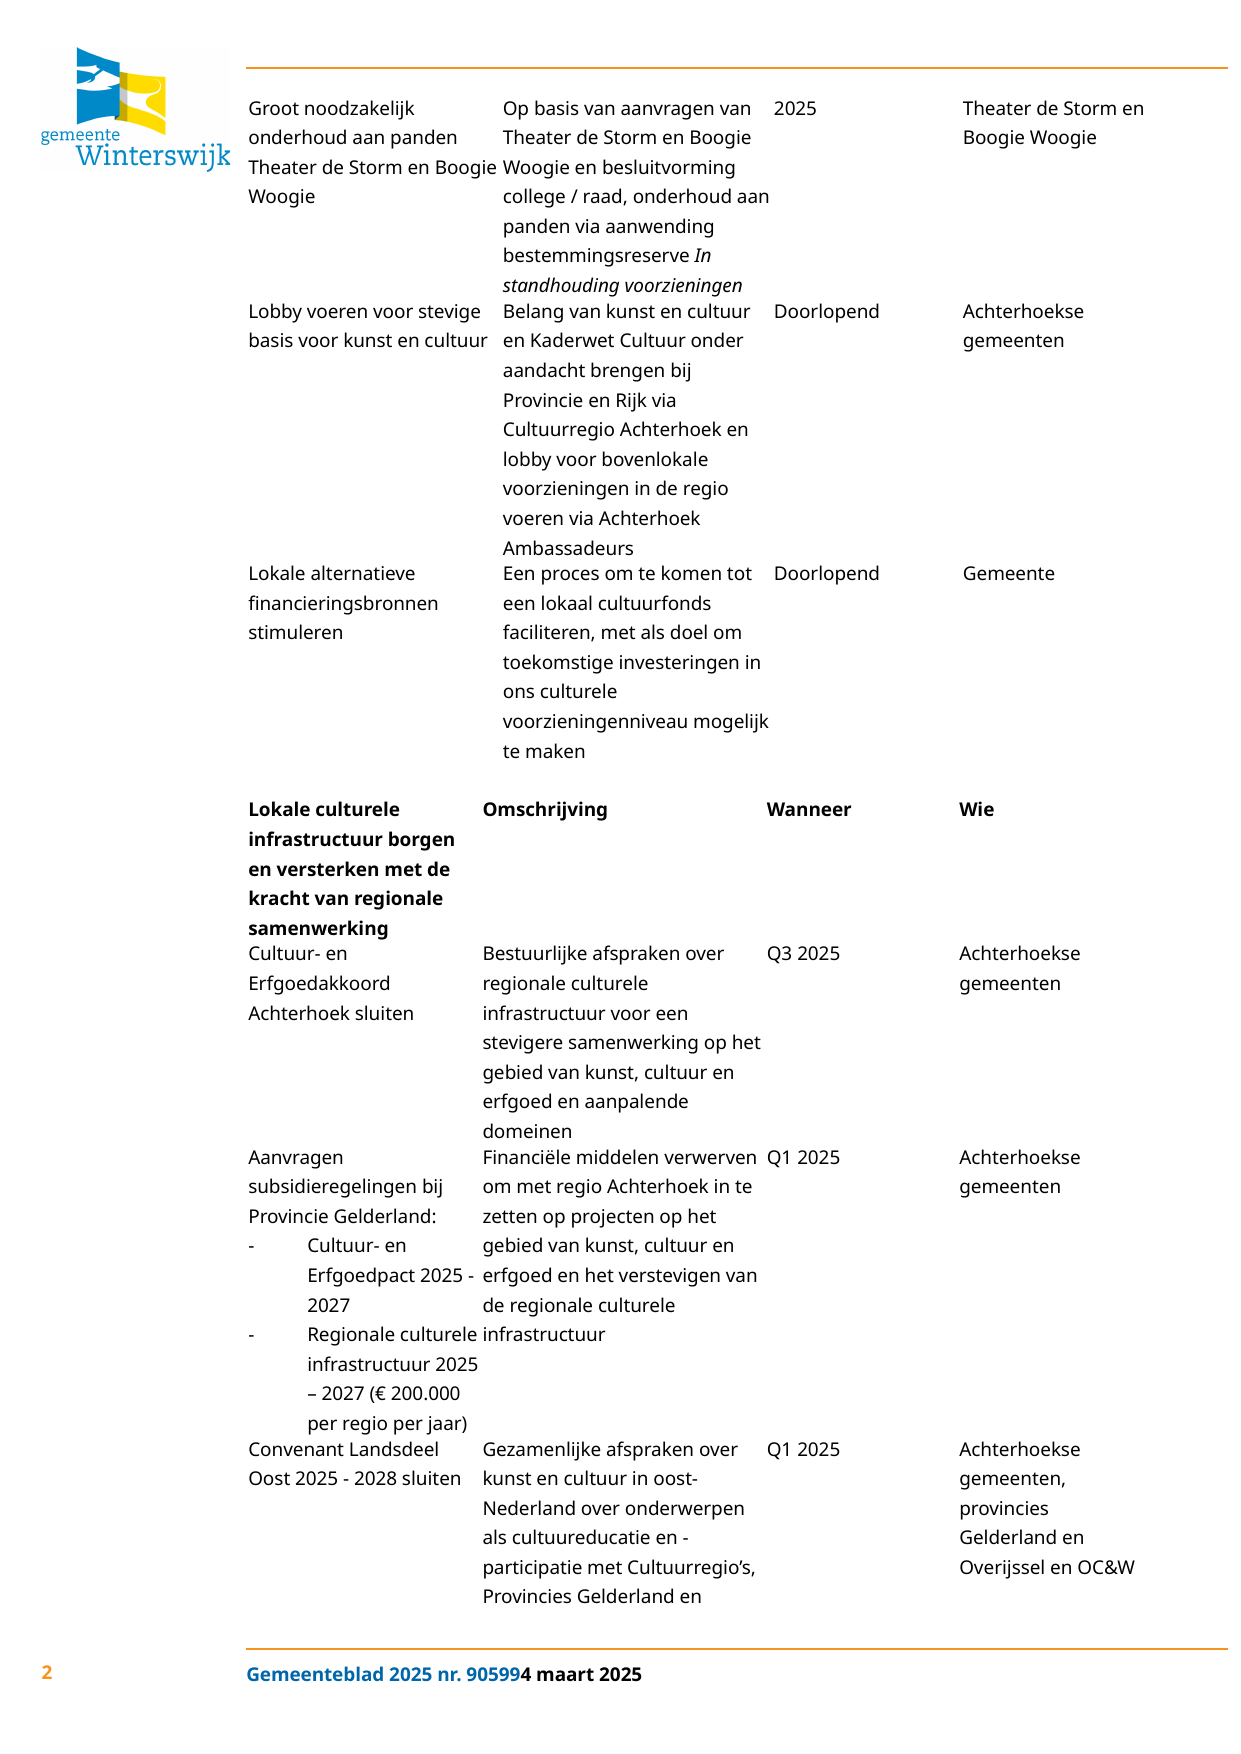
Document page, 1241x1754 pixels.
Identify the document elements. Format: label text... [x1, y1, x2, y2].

table_cell Q3 2025 [767, 941, 959, 1144]
table_cell Lokale alternatieve financieringsbronnen stimuleren [248, 560, 503, 764]
picture [225, 153, 231, 162]
table_cell Op basis van aanvragen van Theater de Storm en Boogie Woogie en besluitvorming college / raad, onderhoud aan panden via aanwending bestemmingsreserve In standhouding voorzieningen [503, 95, 774, 298]
table_cell 2025 [774, 95, 963, 298]
table_cell Financiële middelen verwerven om met regio Achterhoek in te zetten op projecten op het gebied van kunst, cultuur en erfgoed en het verstevigen van de regionale culturele infrastructuur [482, 1144, 767, 1436]
table_cell Q1 2025 [767, 1144, 959, 1436]
table_cell Een proces om te komen tot een lokaal cultuurfonds faciliteren, met als doel om toekomstige investeringen in ons culturele voorzieningenniveau mogelijk te maken [503, 560, 774, 764]
table_cell Bestuurlijke afspraken over regionale culturele infrastructuur voor een stevigere samenwerking op het gebied van kunst, cultuur en erfgoed en aanpalende domeinen [482, 941, 767, 1144]
table_cell Achterhoekse gemeenten [959, 1144, 1152, 1436]
table_cell Achterhoekse gemeenten [959, 941, 1152, 1144]
picture [41, 47, 231, 172]
table_header Wanneer [767, 797, 959, 941]
table_header Lokale culturele infrastructuur borgen en versterken met de kracht van regionale samenwerking [248, 797, 482, 941]
table_cell Groot noodzakelijk onderhoud aan panden Theater de Storm en Boogie Woogie [248, 95, 503, 298]
table_cell Q1 2025 [767, 1436, 959, 1609]
table_cell Theater de Storm en Boogie Woogie [963, 95, 1152, 298]
table_cell Achterhoekse gemeenten, provincies Gelderland en Overijssel en OC&W [959, 1436, 1152, 1609]
table_cell Doorlopend [774, 560, 963, 764]
table_cell Gemeente [963, 560, 1152, 764]
table_cell Belang van kunst en cultuur en Kaderwet Cultuur onder aandacht brengen bij Provincie en Rijk via Cultuurregio Achterhoek en lobby voor bovenlokale voorzieningen in de regio voeren via Achterhoek Ambassadeurs [503, 298, 774, 560]
table_cell Cultuur- en Erfgoedakkoord Achterhoek sluiten [248, 941, 482, 1144]
table_cell Lobby voeren voor stevige basis voor kunst en cultuur [248, 298, 503, 560]
table_cell Doorlopend [774, 298, 963, 560]
table_cell Gezamenlijke afspraken over kunst en cultuur in oost-Nederland over onderwerpen als cultuureducatie en -participatie met Cultuurregio’s, Provincies Gelderland en [482, 1436, 767, 1609]
table_cell Achterhoekse gemeenten [963, 298, 1152, 560]
table_cell Aanvragen subsidieregelingen bij Provincie Gelderland: Cultuur- en Erfgoedpact 2025 - 2027 Regionale culturele infrastructuur 2025 – 2027 (€ 200.000 per regio per jaar) [248, 1144, 482, 1436]
table_cell Convenant Landsdeel Oost 2025 - 2028 sluiten [248, 1436, 482, 1609]
table_header Omschrijving [482, 797, 767, 941]
table_header Wie [959, 797, 1152, 941]
